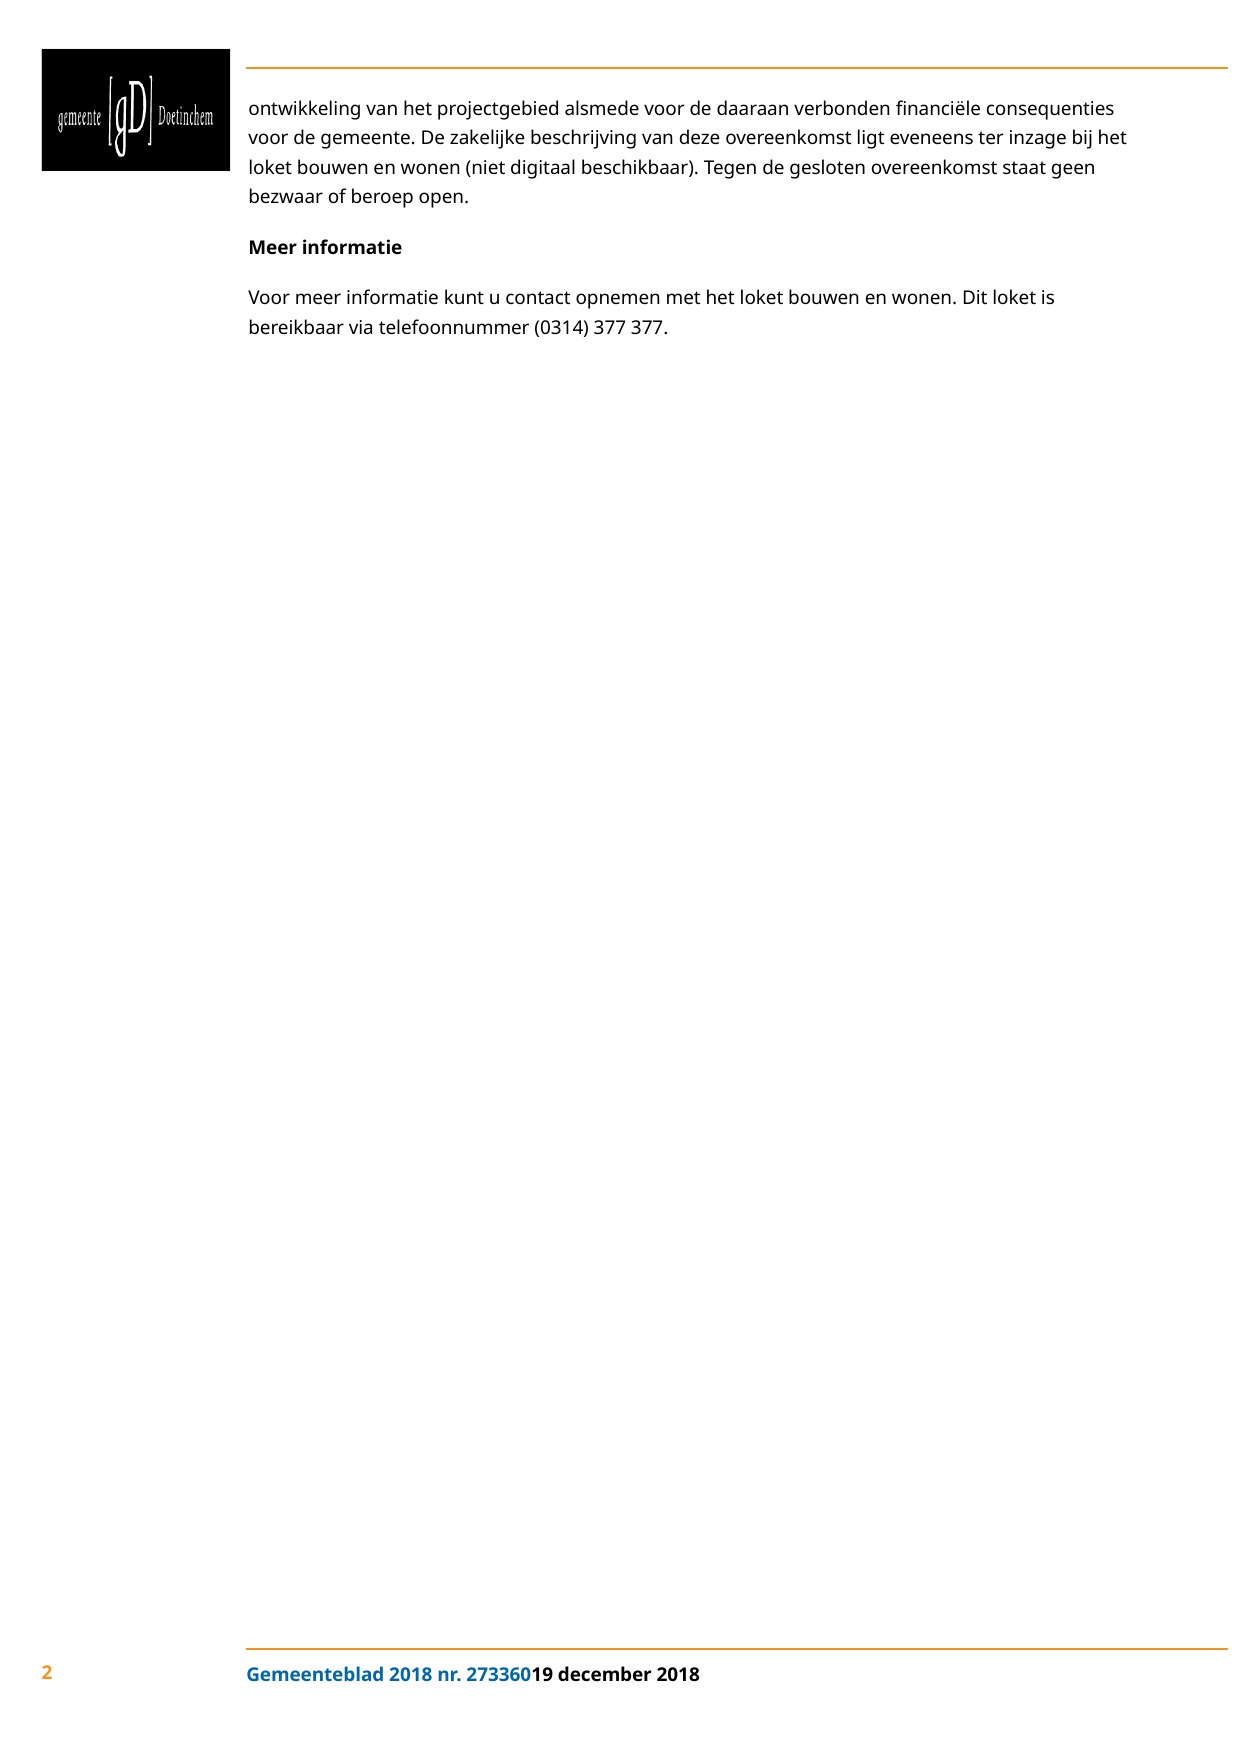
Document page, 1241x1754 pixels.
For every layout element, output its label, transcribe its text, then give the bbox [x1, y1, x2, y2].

text Voor meer informatie kunt u contact opnemen met het loket bouwen en wonen. Dit loket is bereikbaar via telefoonnummer (0314) 377 377. [248, 284, 1152, 340]
text ontwikkeling van het projectgebied alsmede voor de daaraan verbonden financiële consequenties voor de gemeente. De zakelijke beschrijving van deze overeenkomst ligt eveneens ter inzage bij het loket bouwen en wonen (niet digitaal beschikbaar). Tegen de gesloten overeenkomst staat geen bezwaar of beroep open. [248, 95, 1152, 209]
picture [41, 47, 231, 172]
text Meer informatie [248, 234, 1152, 260]
